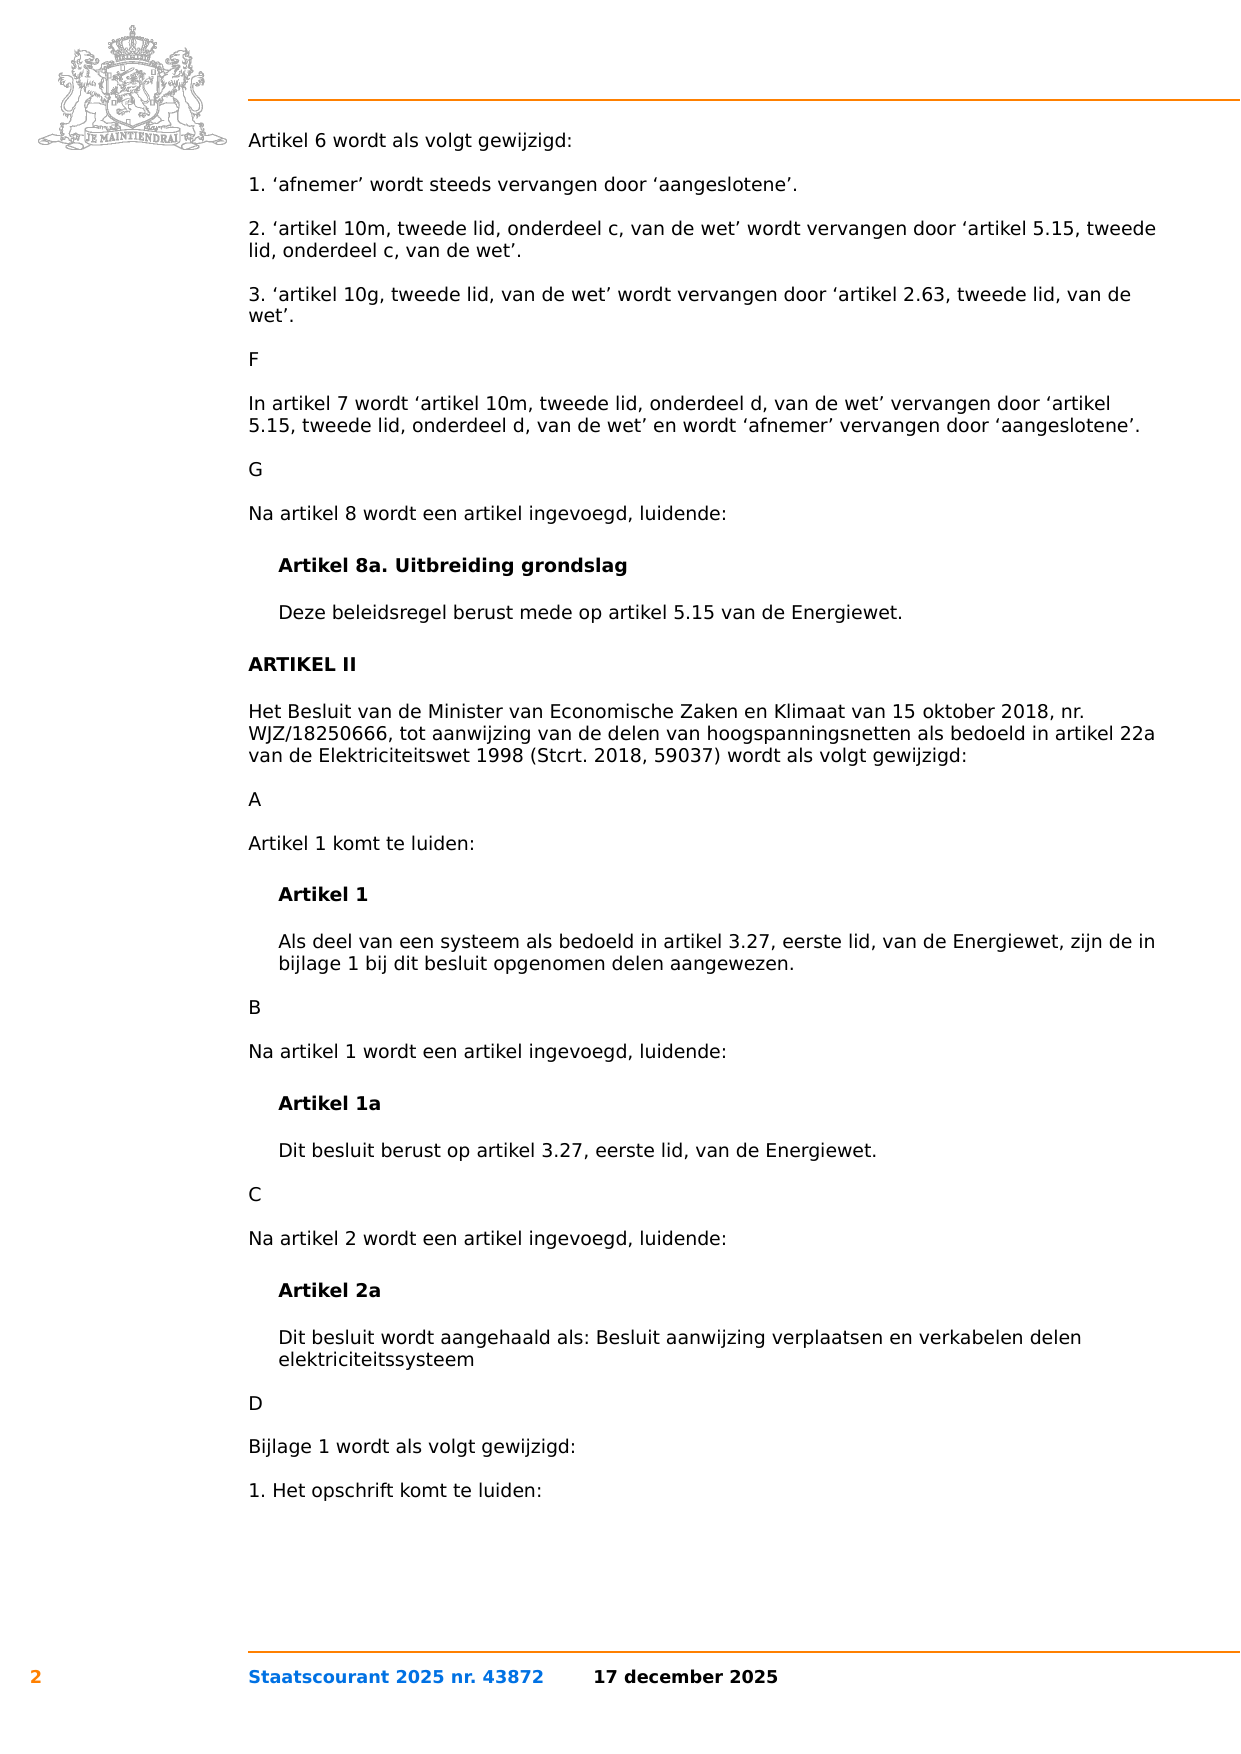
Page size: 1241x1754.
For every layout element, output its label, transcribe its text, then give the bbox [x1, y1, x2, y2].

subtitle Artikel 1a [278, 1093, 1163, 1115]
text Als deel van een systeem als bedoeld in artikel 3.27, eerste lid, van de Energiewet, zijn de in bijlage 1 bij dit besluit opgenomen delen aangewezen. [278, 931, 1163, 975]
text B [248, 997, 1163, 1019]
subtitle Artikel 8a. Uitbreiding grondslag [278, 555, 1163, 577]
text Dit besluit wordt aangehaald als: Besluit aanwijzing verplaatsen en verkabelen delen elektriciteitssysteem [278, 1327, 1163, 1371]
text D [248, 1392, 1163, 1414]
text Na artikel 2 wordt een artikel ingevoegd, luidende: [248, 1228, 1163, 1250]
subtitle Artikel 2a [278, 1280, 1163, 1302]
text In artikel 7 wordt ‘artikel 10m, tweede lid, onderdeel d, van de wet’ vervangen door ‘artikel 5.15, tweede lid, onderdeel d, van de wet’ en wordt ‘afnemer’ vervangen door ‘aangeslotene’. [248, 393, 1163, 437]
text F [248, 349, 1163, 371]
text Deze beleidsregel berust mede op artikel 5.15 van de Energiewet. [278, 602, 1163, 624]
text C [248, 1184, 1163, 1206]
text Na artikel 8 wordt een artikel ingevoegd, luidende: [248, 503, 1163, 525]
text Artikel 1 komt te luiden: [248, 832, 1163, 854]
text Dit besluit berust op artikel 3.27, eerste lid, van de Energiewet. [278, 1140, 1163, 1162]
text Artikel 6 wordt als volgt gewijzigd: [248, 130, 1163, 152]
text 3. ‘artikel 10g, tweede lid, van de wet’ wordt vervangen door ‘artikel 2.63, tweede lid, van de wet’. [248, 283, 1163, 327]
text Bijlage 1 wordt als volgt gewijzigd: [248, 1436, 1163, 1458]
text Het Besluit van de Minister van Economische Zaken en Klimaat van 15 oktober 2018, nr. WJZ/18250666, tot aanwijzing van de delen van hoogspanningsnetten als bedoeld in artikel 22a van de Elektriciteitswet 1998 (Stcrt. 2018, 59037) wordt als volgt gewijzigd: [248, 701, 1163, 767]
text 2. ‘artikel 10m, tweede lid, onderdeel c, van de wet’ wordt vervangen door ‘artikel 5.15, tweede lid, onderdeel c, van de wet’. [248, 218, 1163, 262]
text A [248, 788, 1163, 811]
picture [38, 25, 227, 150]
subtitle Artikel 1 [278, 884, 1163, 906]
text 1. Het opschrift komt te luiden: [248, 1480, 1163, 1502]
text Na artikel 1 wordt een artikel ingevoegd, luidende: [248, 1041, 1163, 1063]
subtitle ARTIKEL II [248, 654, 1163, 676]
text G [248, 459, 1163, 481]
text 1. ‘afnemer’ wordt steeds vervangen door ‘aangeslotene’. [248, 174, 1163, 196]
